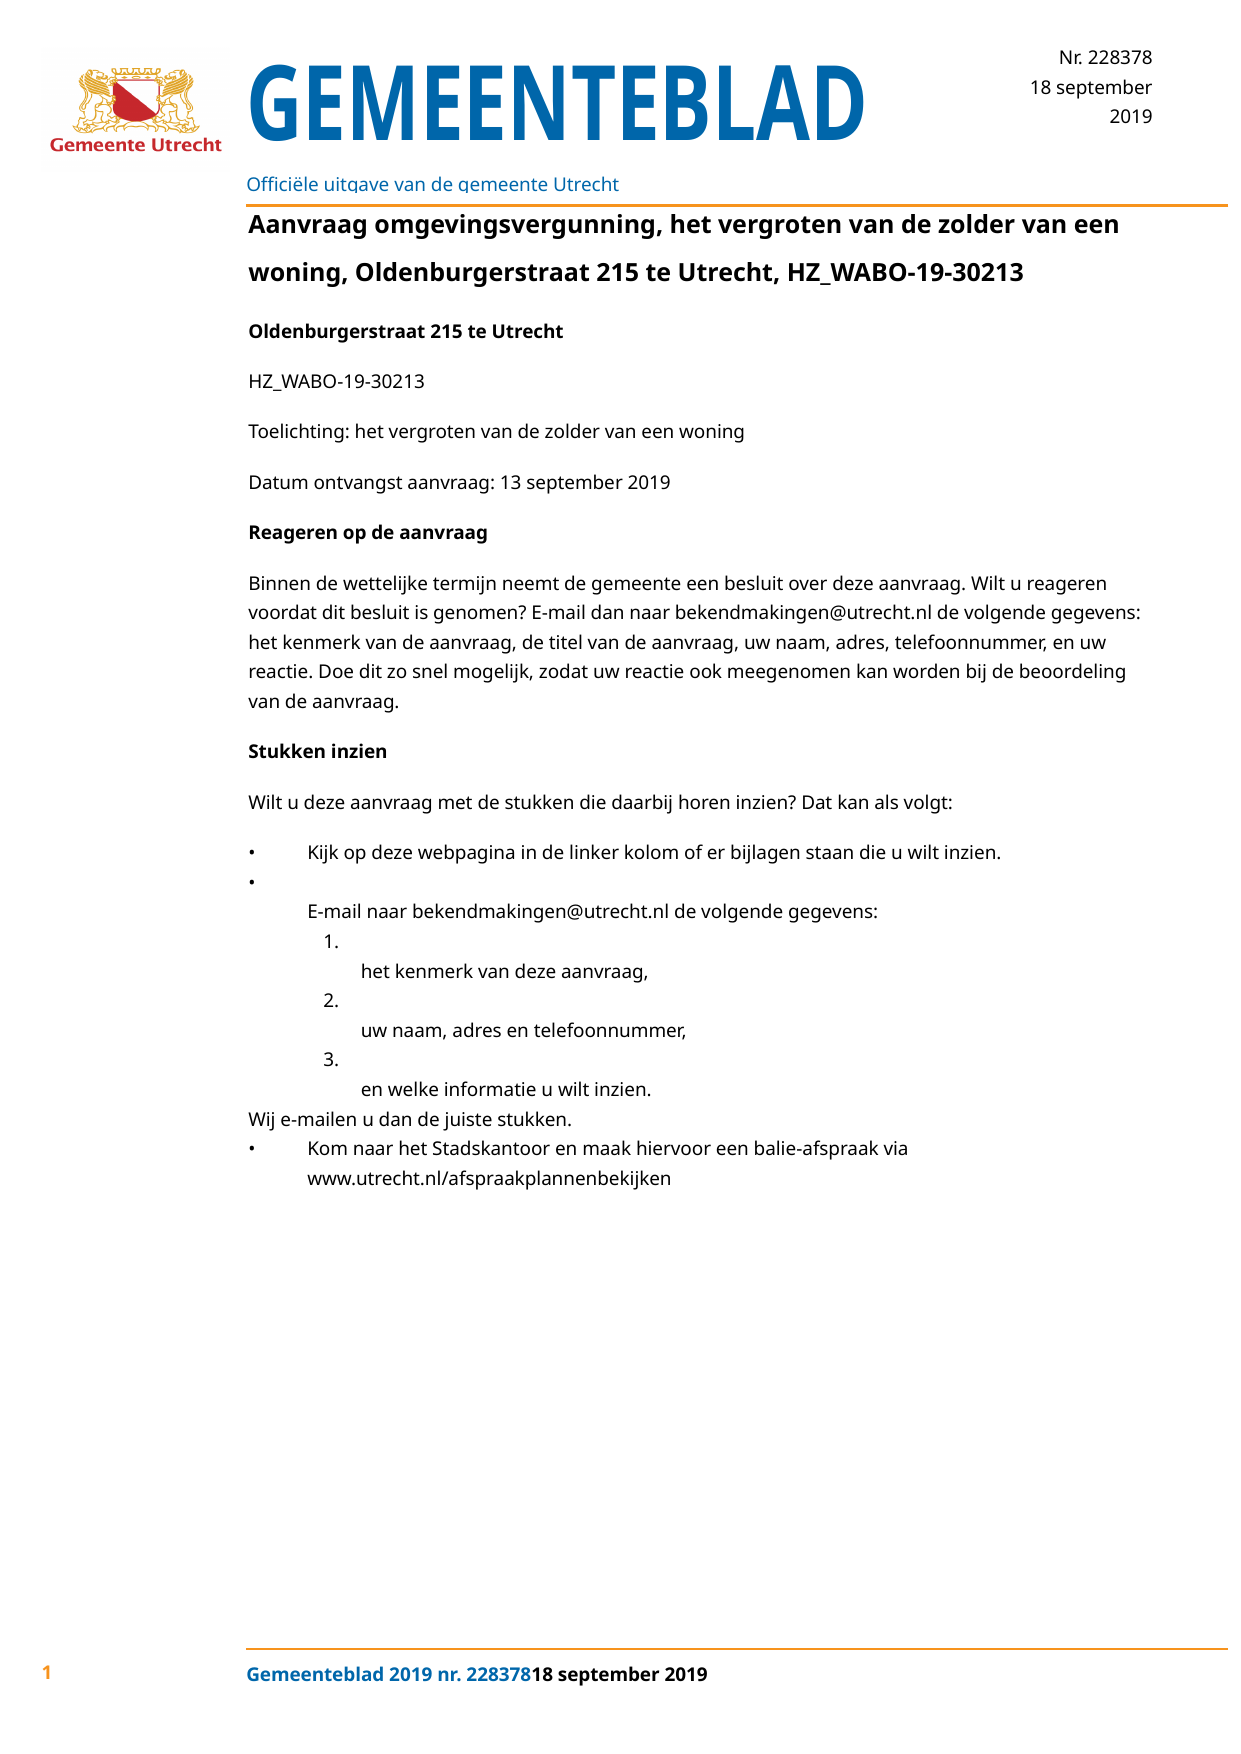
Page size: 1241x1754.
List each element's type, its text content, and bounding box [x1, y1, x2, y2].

text Oldenburgerstraat 215 te Utrecht [248, 318, 1152, 344]
text Reageren op de aanvraag [248, 519, 1152, 545]
text Binnen de wettelijke termijn neemt de gemeente een besluit over deze aanvraag. Wilt u reageren voordat dit besluit is genomen? E-mail dan naar bekendmakingen@utrecht.nl de volgende gegevens: het kenmerk van de aanvraag, de titel van de aanvraag, uw naam, adres, telefoonnummer, en uw reactie. Doe dit zo snel mogelijk, zodat uw reactie ook meegenomen kan worden bij de beoordeling van de aanvraag. [248, 570, 1152, 714]
text Wij e-mailen u dan de juiste stukken. [248, 1106, 1152, 1132]
text Datum ontvangst aanvraag: 13 september 2019 [248, 469, 1152, 495]
picture [41, 47, 231, 172]
list uw naam, adres en telefoonnummer, [323, 1017, 1152, 1043]
list Kijk op deze webpagina in de linker kolom of er bijlagen staan die u wilt inzien. [248, 839, 1152, 865]
text Wilt u deze aanvraag met de stukken die daarbij horen inzien? Dat kan als volgt: [248, 789, 1152, 815]
text Toelichting: het vergroten van de zolder van een woning [248, 419, 1152, 444]
list E-mail naar bekendmakingen@utrecht.nl de volgende gegevens: [248, 899, 1152, 924]
list en welke informatie u wilt inzien. [323, 1076, 1152, 1102]
list het kenmerk van deze aanvraag, [323, 958, 1152, 984]
list Kom naar het Stadskantoor en maak hiervoor een balie-afspraak via www.utrecht.nl/afspraakplannenbekijken [248, 1135, 1152, 1191]
text HZ_WABO-19-30213 [248, 368, 1152, 394]
text Stukken inzien [248, 739, 1152, 764]
text Aanvraag omgevingsvergunning, het vergroten van de zolder van een woning, Oldenburgerstraat 215 te Utrecht, HZ_WABO-19-30213 [248, 207, 1152, 288]
